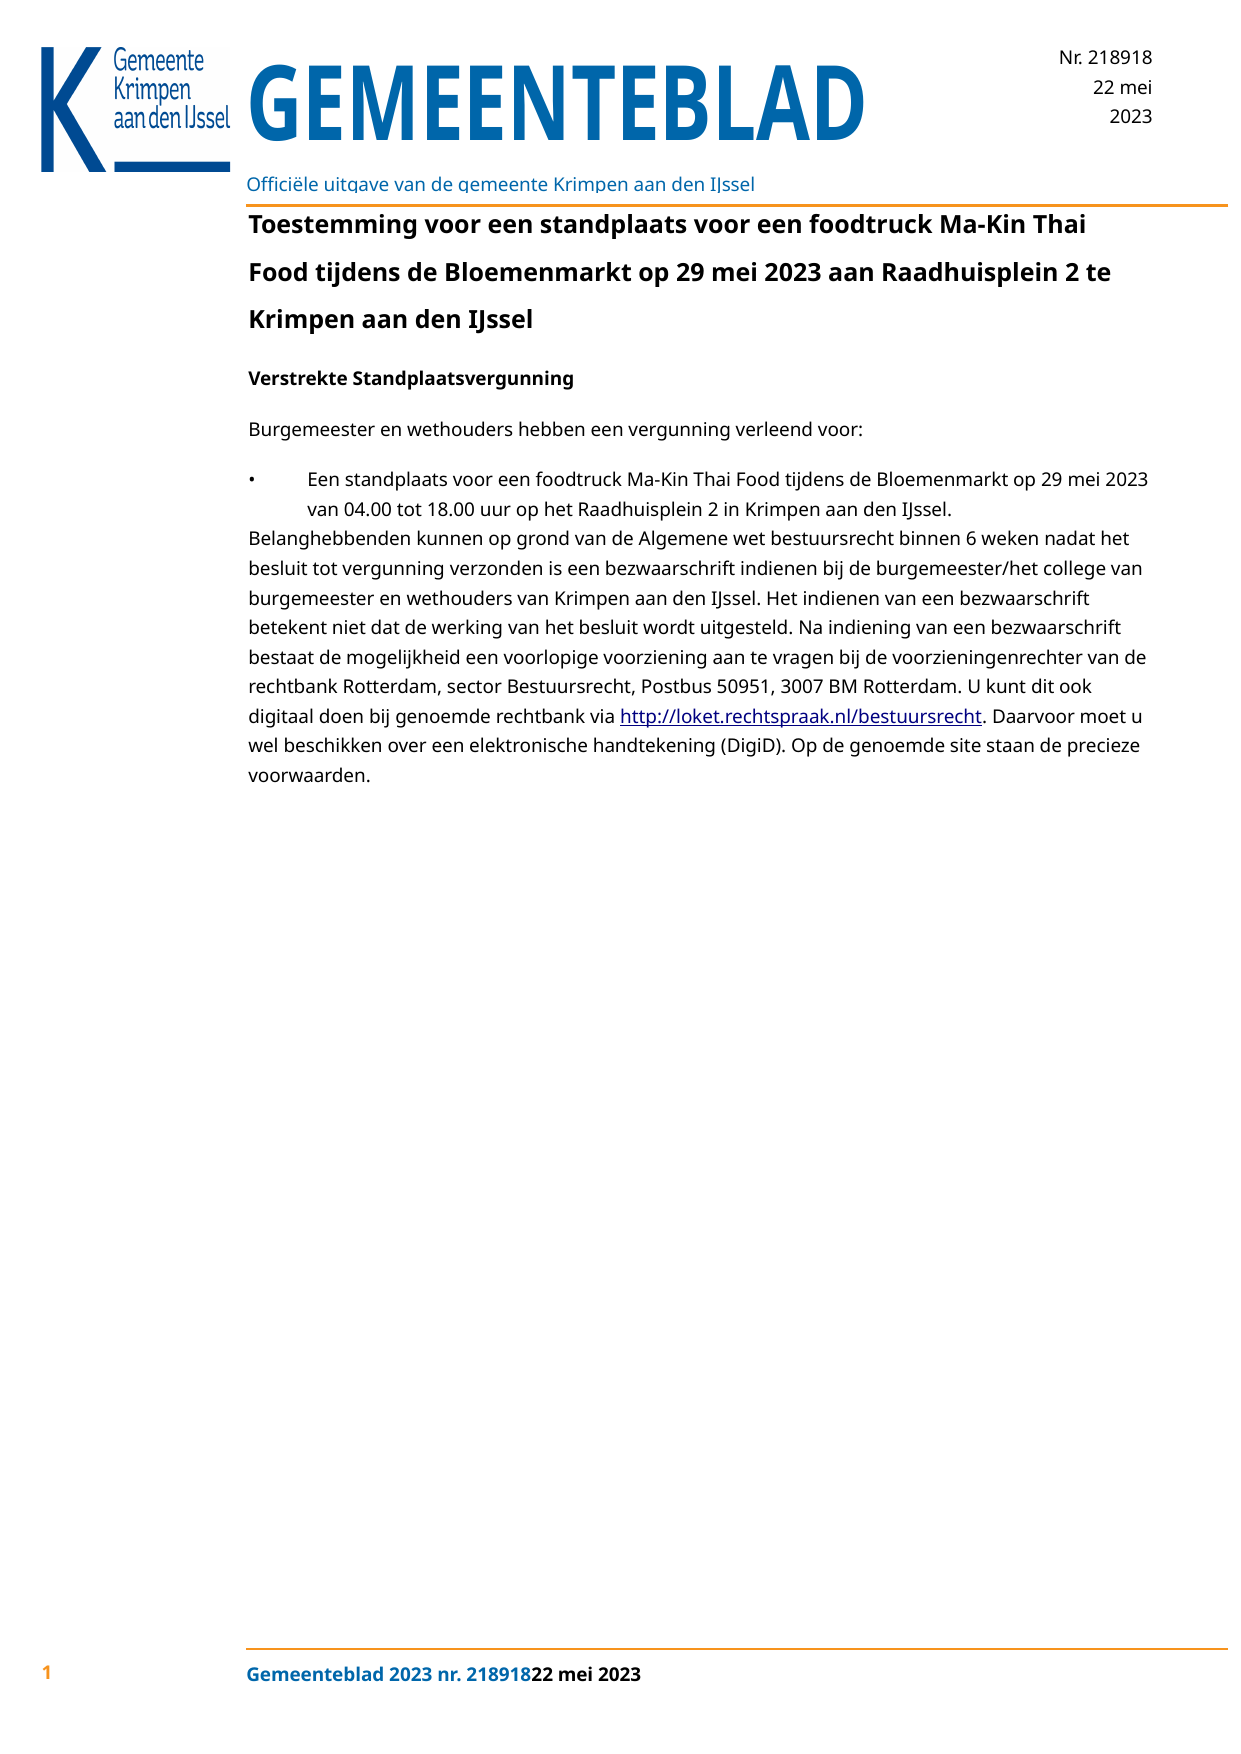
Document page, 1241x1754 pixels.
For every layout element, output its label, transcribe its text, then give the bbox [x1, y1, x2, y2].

text Toestemming voor een standplaats voor een foodtruck Ma-Kin Thai Food tijdens de Bloemenmarkt op 29 mei 2023 aan Raadhuisplein 2 te Krimpen aan den IJssel [248, 207, 1152, 336]
text Burgemeester en wethouders hebben een vergunning verleend voor: [248, 416, 1152, 442]
text Belanghebbenden kunnen op grond van de Algemene wet bestuursrecht binnen 6 weken nadat het besluit tot vergunning verzonden is een bezwaarschrift indienen bij de burgemeester/het college van burgemeester en wethouders van Krimpen aan den IJssel. Het indienen van een bezwaarschrift betekent niet dat de werking van het besluit wordt uitgesteld. Na indiening van een bezwaarschrift bestaat de mogelijkheid een voorlopige voorziening aan te vragen bij de voorzieningenrechter van de rechtbank Rotterdam, sector Bestuursrecht, Postbus 50951, 3007 BM Rotterdam. U kunt dit ook digitaal doen bij genoemde rechtbank via http://loket.rechtspraak.nl/bestuursrecht. Daarvoor moet u wel beschikken over een elektronische handtekening (DigiD). Op de genoemde site staan de precieze voorwaarden. [248, 526, 1152, 788]
text Verstrekte Standplaatsvergunning [248, 366, 1152, 391]
list Een standplaats voor een foodtruck Ma-Kin Thai Food tijdens de Bloemenmarkt op 29 mei 2023 van 04.00 tot 18.00 uur op het Raadhuisplein 2 in Krimpen aan den IJssel. [248, 466, 1152, 522]
picture [41, 47, 231, 172]
